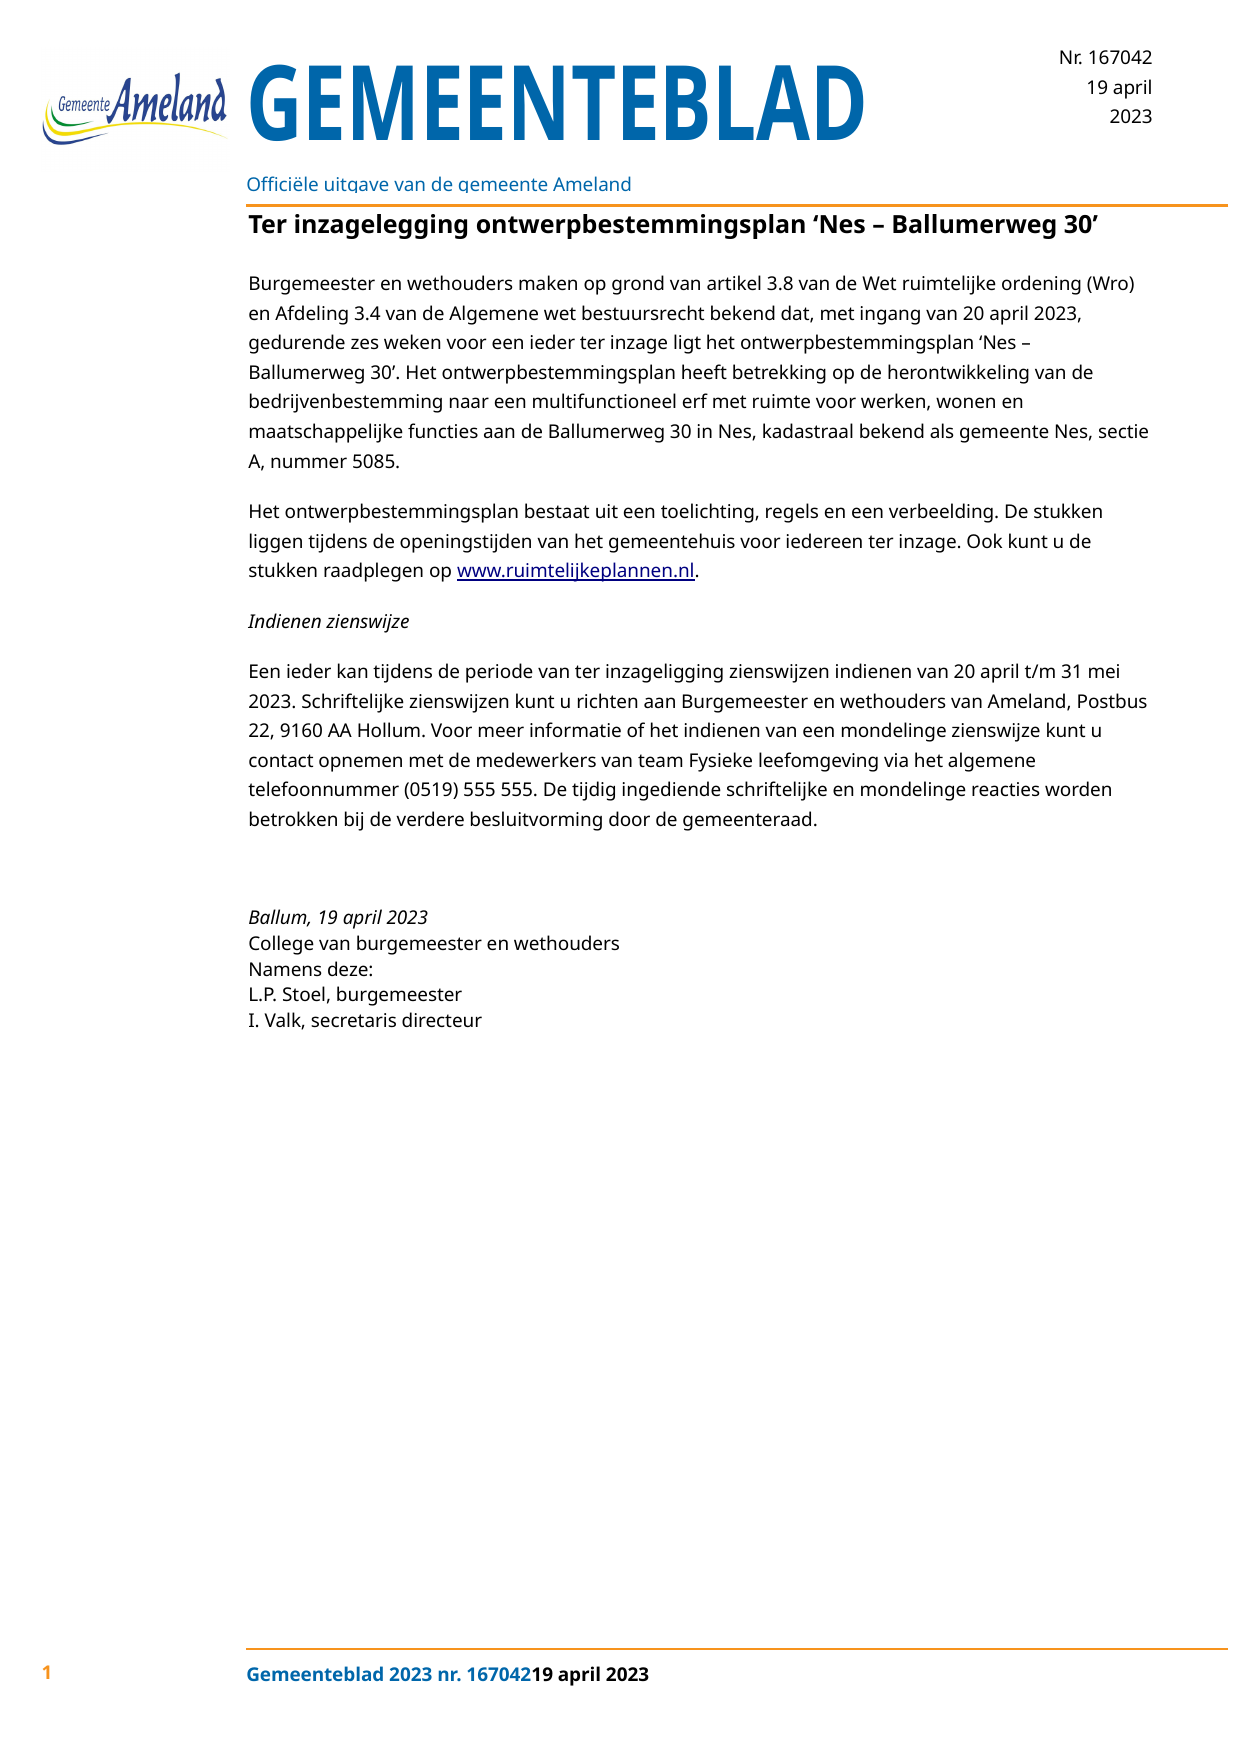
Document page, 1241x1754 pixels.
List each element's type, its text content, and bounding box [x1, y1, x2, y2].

text Burgemeester en wethouders maken op grond van artikel 3.8 van de Wet ruimtelijke ordening (Wro) en Afdeling 3.4 van de Algemene wet bestuursrecht bekend dat, met ingang van 20 april 2023, gedurende zes weken voor een ieder ter inzage ligt het ontwerpbestemmingsplan ‘Nes – Ballumerweg 30’. Het ontwerpbestemmingsplan heeft betrekking op de herontwikkeling van de bedrijvenbestemming naar een multifunctioneel erf met ruimte voor werken, wonen en maatschappelijke functies aan de Ballumerweg 30 in Nes, kadastraal bekend als gemeente Nes, sectie A, nummer 5085. [248, 270, 1152, 473]
text Een ieder kan tijdens de periode van ter inzageligging zienswijzen indienen van 20 april t/m 31 mei 2023. Schriftelijke zienswijzen kunt u richten aan Burgemeester en wethouders van Ameland, Postbus 22, 9160 AA Hollum. Voor meer informatie of het indienen van een mondelinge zienswijze kunt u contact opnemen met de medewerkers van team Fysieke leefomgeving via het algemene telefoonnummer (0519) 555 555. De tijdig ingediende schriftelijke en mondelinge reacties worden betrokken bij de verdere besluitvorming door de gemeenteraad. [248, 658, 1152, 832]
text Namens deze: [248, 956, 1152, 982]
text Indienen zienswijze [248, 608, 1152, 633]
text I. Valk, secretaris directeur [248, 1007, 1152, 1033]
text L.P. Stoel, burgemeester [248, 982, 1152, 1007]
text Ballum, 19 april 2023 [248, 904, 1152, 930]
text College van burgemeester en wethouders [248, 930, 1152, 956]
text Het ontwerpbestemmingsplan bestaat uit een toelichting, regels en een verbeelding. De stukken liggen tijdens de openingstijden van het gemeentehuis voor iedereen ter inzage. Ook kunt u de stukken raadplegen op www.ruimtelijkeplannen.nl. [248, 498, 1152, 583]
picture [41, 47, 231, 172]
text Ter inzagelegging ontwerpbestemmingsplan ‘Nes – Ballumerweg 30’ [248, 207, 1152, 241]
